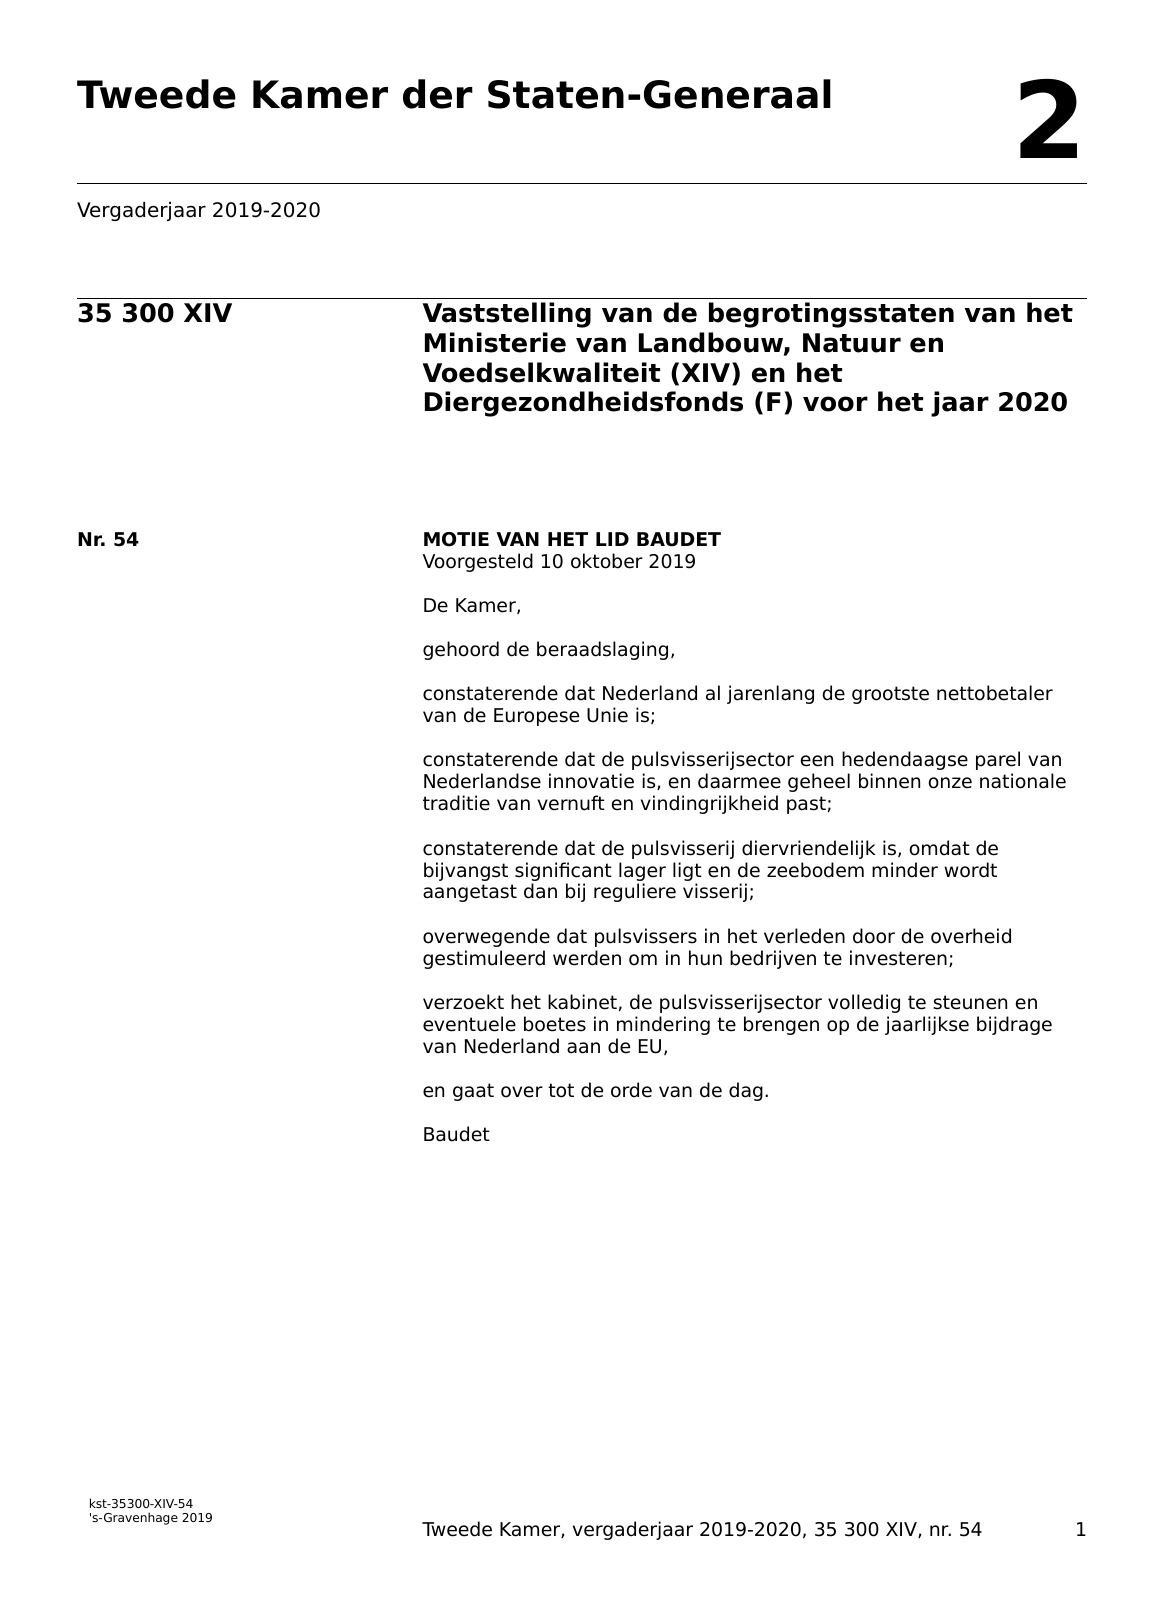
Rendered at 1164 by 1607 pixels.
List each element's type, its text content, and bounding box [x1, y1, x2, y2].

text Baudet [422, 1124, 1087, 1146]
text kst-35300-XIV-54 [88, 1497, 323, 1511]
table_cell Vergaderjaar 2019-2020 [77, 184, 1087, 298]
table_header Tweede Kamer der Staten-Generaal [77, 59, 886, 183]
table_header 2 [886, 59, 1087, 183]
text verzoekt het kabinet, de pulsvisserijsector volledig te steunen en eventuele boetes in mindering te brengen op de jaarlijkse bijdrage van Nederland aan de EU, [422, 992, 1087, 1058]
subtitle 35 300 XIV Vaststelling van de begrotingsstaten van het Ministerie van Landbouw, Natuur en Voedselkwaliteit (XIV) en het Diergezondheidsfonds (F) voor het jaar 2020 [77, 299, 1087, 418]
text De Kamer, [422, 595, 1087, 617]
text 's-Gravenhage 2019 [88, 1511, 323, 1525]
text en gaat over tot de orde van de dag. [422, 1080, 1087, 1102]
subtitle Nr. 54 MOTIE VAN HET LID BAUDET [77, 529, 1087, 551]
text overwegende dat pulsvissers in het verleden door de overheid gestimuleerd werden om in hun bedrijven te investeren; [422, 926, 1087, 969]
text constaterende dat de pulsvisserij diervriendelijk is, omdat de bijvangst significant lager ligt en de zeebodem minder wordt aangetast dan bij reguliere visserij; [422, 837, 1087, 903]
text Voorgesteld 10 oktober 2019 [422, 551, 1087, 573]
text constaterende dat de pulsvisserijsector een hedendaagse parel van Nederlandse innovatie is, en daarmee geheel binnen onze nationale traditie van vernuft en vindingrijkheid past; [422, 749, 1087, 815]
text gehoord de beraadslaging, [422, 639, 1087, 661]
text constaterende dat Nederland al jarenlang de grootste nettobetaler van de Europese Unie is; [422, 683, 1087, 727]
